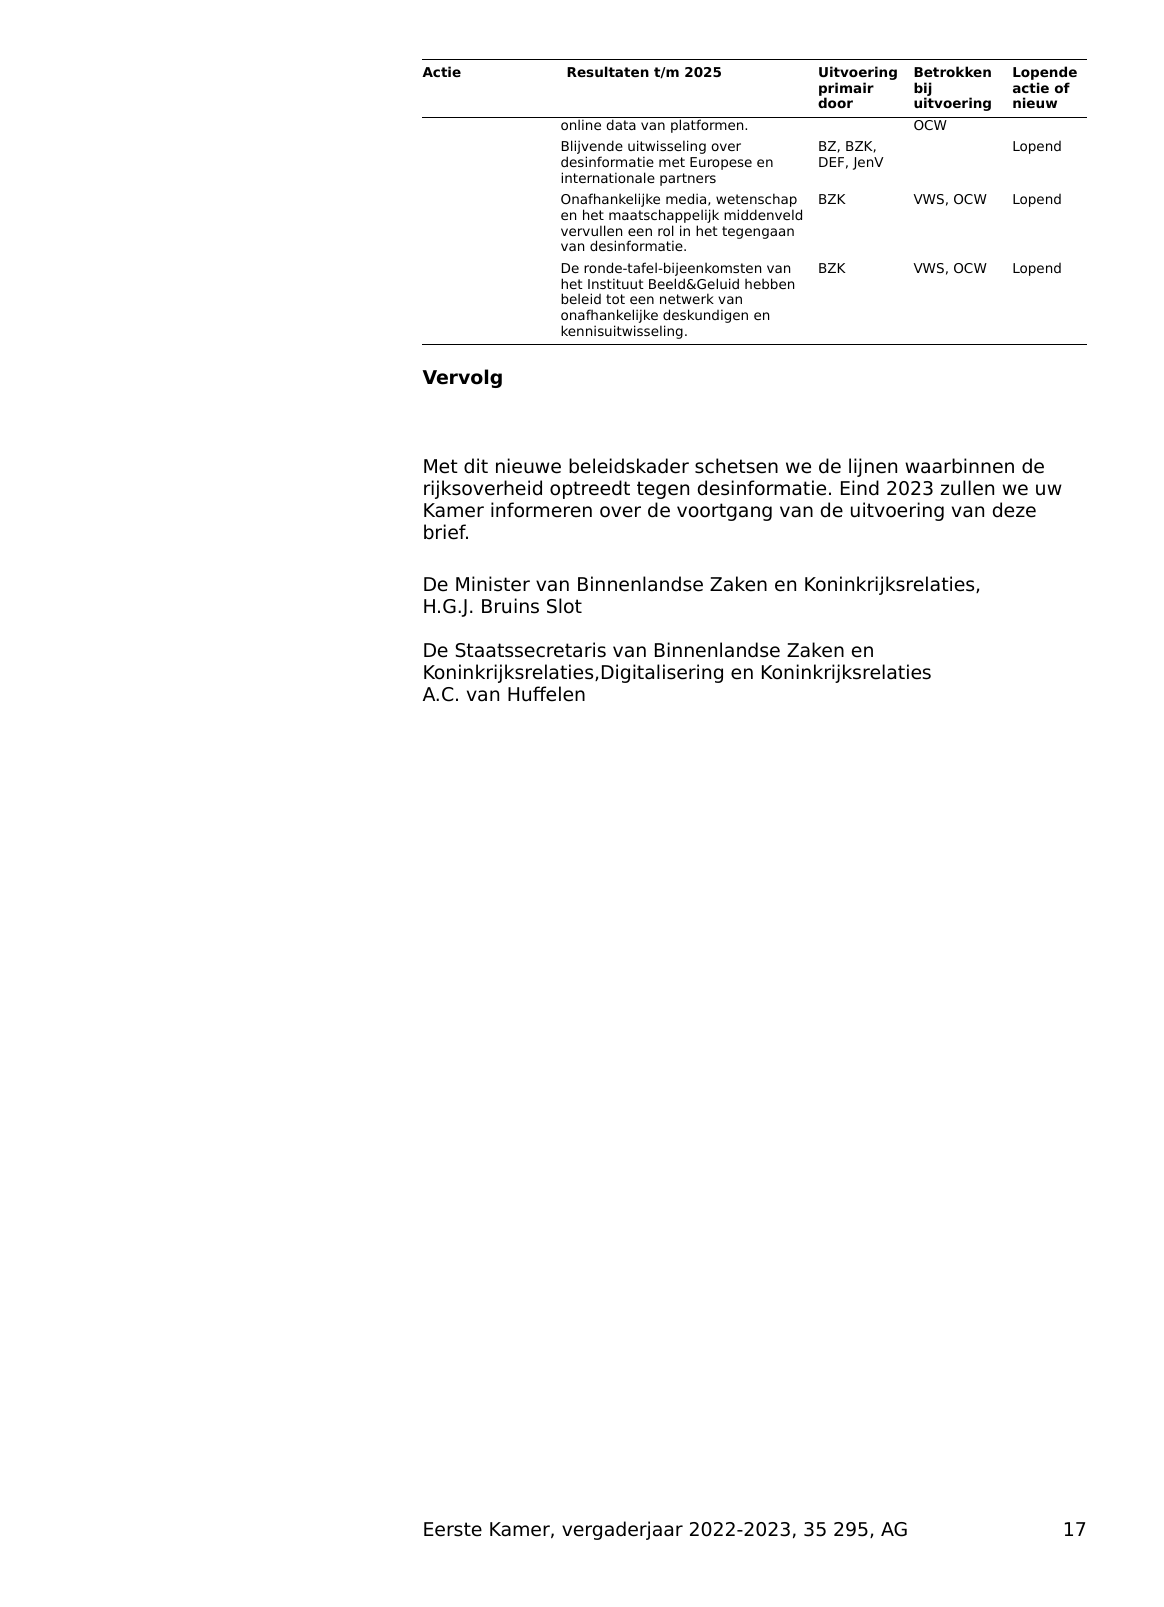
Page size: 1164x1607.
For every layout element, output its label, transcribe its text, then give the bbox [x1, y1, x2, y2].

text De Minister van Binnenlandse Zaken en Koninkrijksrelaties, H.G.J. Bruins Slot [422, 573, 1087, 617]
table_cell BZK [812, 191, 907, 260]
table_cell BZ, BZK, DEF, JenV [812, 138, 907, 191]
table_header Actie [422, 60, 560, 117]
table_cell Lopend [1006, 138, 1087, 191]
text Met dit nieuwe beleidskader schetsen we de lijnen waarbinnen de rijksoverheid optreedt tegen desinformatie. Eind 2023 zullen we uw Kamer informeren over de voortgang van de uitvoering van deze brief. [422, 456, 1087, 543]
subtitle Vervolg [422, 367, 1087, 389]
table_cell [812, 118, 907, 138]
table_header Lopende actie of nieuw [1006, 60, 1087, 117]
table_cell Blijvende uitwisseling over desinformatie met Europese en internationale partners [560, 138, 812, 191]
table_cell Onafhankelijke media, wetenschap en het maatschappelijk middenveld vervullen een rol in het tegengaan van desinformatie. [560, 191, 812, 260]
table_cell [422, 118, 560, 344]
table_header Betrokken bij uitvoering [908, 60, 1006, 117]
table_cell Lopend [1006, 260, 1087, 344]
text De Staatssecretaris van Binnenlandse Zaken en Koninkrijksrelaties,Digitalisering en Koninkrijksrelaties A.C. van Huffelen [422, 640, 1087, 706]
table_cell Lopend [1006, 191, 1087, 260]
table_cell online data van platformen. [560, 118, 812, 138]
table_cell VWS, OCW [908, 260, 1006, 344]
table_cell OCW [908, 118, 1006, 138]
table_cell VWS, OCW [908, 191, 1006, 260]
table_cell [1006, 118, 1087, 138]
table_header Resultaten t/m 2025 [560, 60, 812, 117]
table_cell [908, 138, 1006, 191]
table_header Uitvoering primair door [812, 60, 907, 117]
table_cell De ronde-tafel-bijeenkomsten van het Instituut Beeld&Geluid hebben beleid tot een netwerk van onafhankelijke deskundigen en kennisuitwisseling. [560, 260, 812, 344]
table_cell BZK [812, 260, 907, 344]
